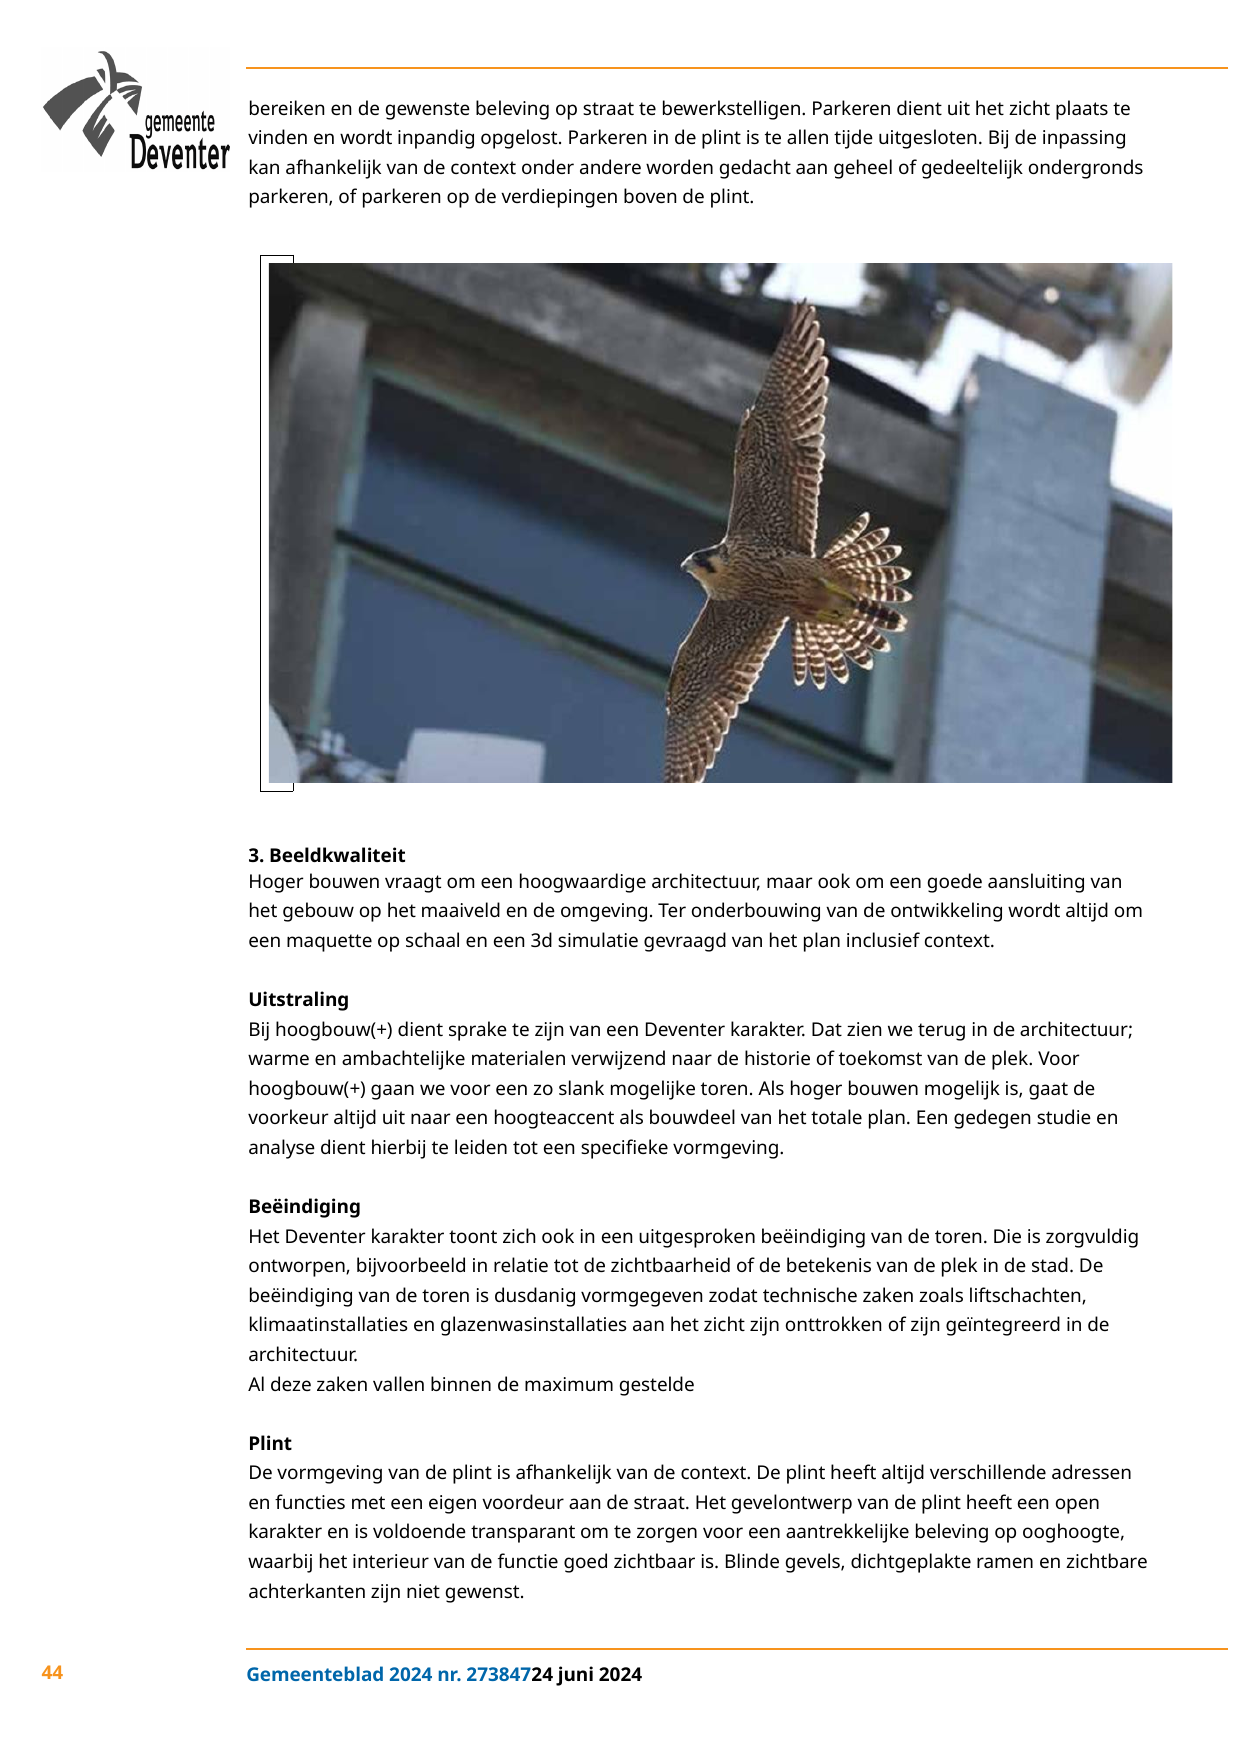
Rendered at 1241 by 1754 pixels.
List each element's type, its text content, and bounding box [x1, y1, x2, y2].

text Al deze zaken vallen binnen de maximum gestelde [248, 1371, 1152, 1397]
picture [41, 47, 231, 172]
text Bij hoogbouw(+) dient sprake te zijn van een Deventer karakter. Dat zien we terug in de architectuur; warme en ambachtelijke materialen verwijzend naar de historie of toekomst van de plek. Voor hoogbouw(+) gaan we voor een zo slank mogelijke toren. Als hoger bouwen mogelijk is, gaat de voorkeur altijd uit naar een hoogteaccent als bouwdeel van het totale plan. Een gedegen studie en analyse dient hierbij te leiden tot een specifieke vormgeving. [248, 1016, 1152, 1160]
text Het Deventer karakter toont zich ook in een uitgesproken beëindiging van de toren. Die is zorgvuldig ontworpen, bijvoorbeeld in relatie tot de zichtbaarheid of de betekenis van de plek in de stad. De beëindiging van de toren is dusdanig vormgegeven zodat technische zaken zoals liftschachten, klimaatinstallaties en glazenwasinstallaties aan het zicht zijn onttrokken of zijn geïntegreerd in de architectuur. [248, 1223, 1152, 1367]
picture [268, 263, 1173, 783]
text Uitstraling [248, 986, 1152, 1012]
text Hoger bouwen vraagt om een hoogwaardige architectuur, maar ook om een goede aansluiting van het gebouw op het maaiveld en de omgeving. Ter onderbouwing van de ontwikkeling wordt altijd om een maquette op schaal en een 3d simulatie gevraagd van het plan inclusief context. [248, 868, 1152, 953]
text Beëindiging [248, 1193, 1152, 1219]
text De vormgeving van de plint is afhankelijk van de context. De plint heeft altijd verschillende adressen en functies met een eigen voordeur aan de straat. Het gevelontwerp van de plint heeft een open karakter en is voldoende transparant om te zorgen voor een aantrekkelijke beleving op ooghoogte, waarbij het interieur van de functie goed zichtbaar is. Blinde gevels, dichtgeplakte ramen en zichtbare achterkanten zijn niet gewenst. [248, 1459, 1152, 1604]
text 3. Beeldkwaliteit [248, 842, 1152, 868]
text Plint [248, 1430, 1152, 1456]
text bereiken en de gewenste beleving op straat te bewerkstelligen. Parkeren dient uit het zicht plaats te vinden en wordt inpandig opgelost. Parkeren in de plint is te allen tijde uitgesloten. Bij de inpassing kan afhankelijk van de context onder andere worden gedacht aan geheel of gedeeltelijk ondergronds parkeren, of parkeren op de verdiepingen boven de plint. [248, 95, 1152, 209]
